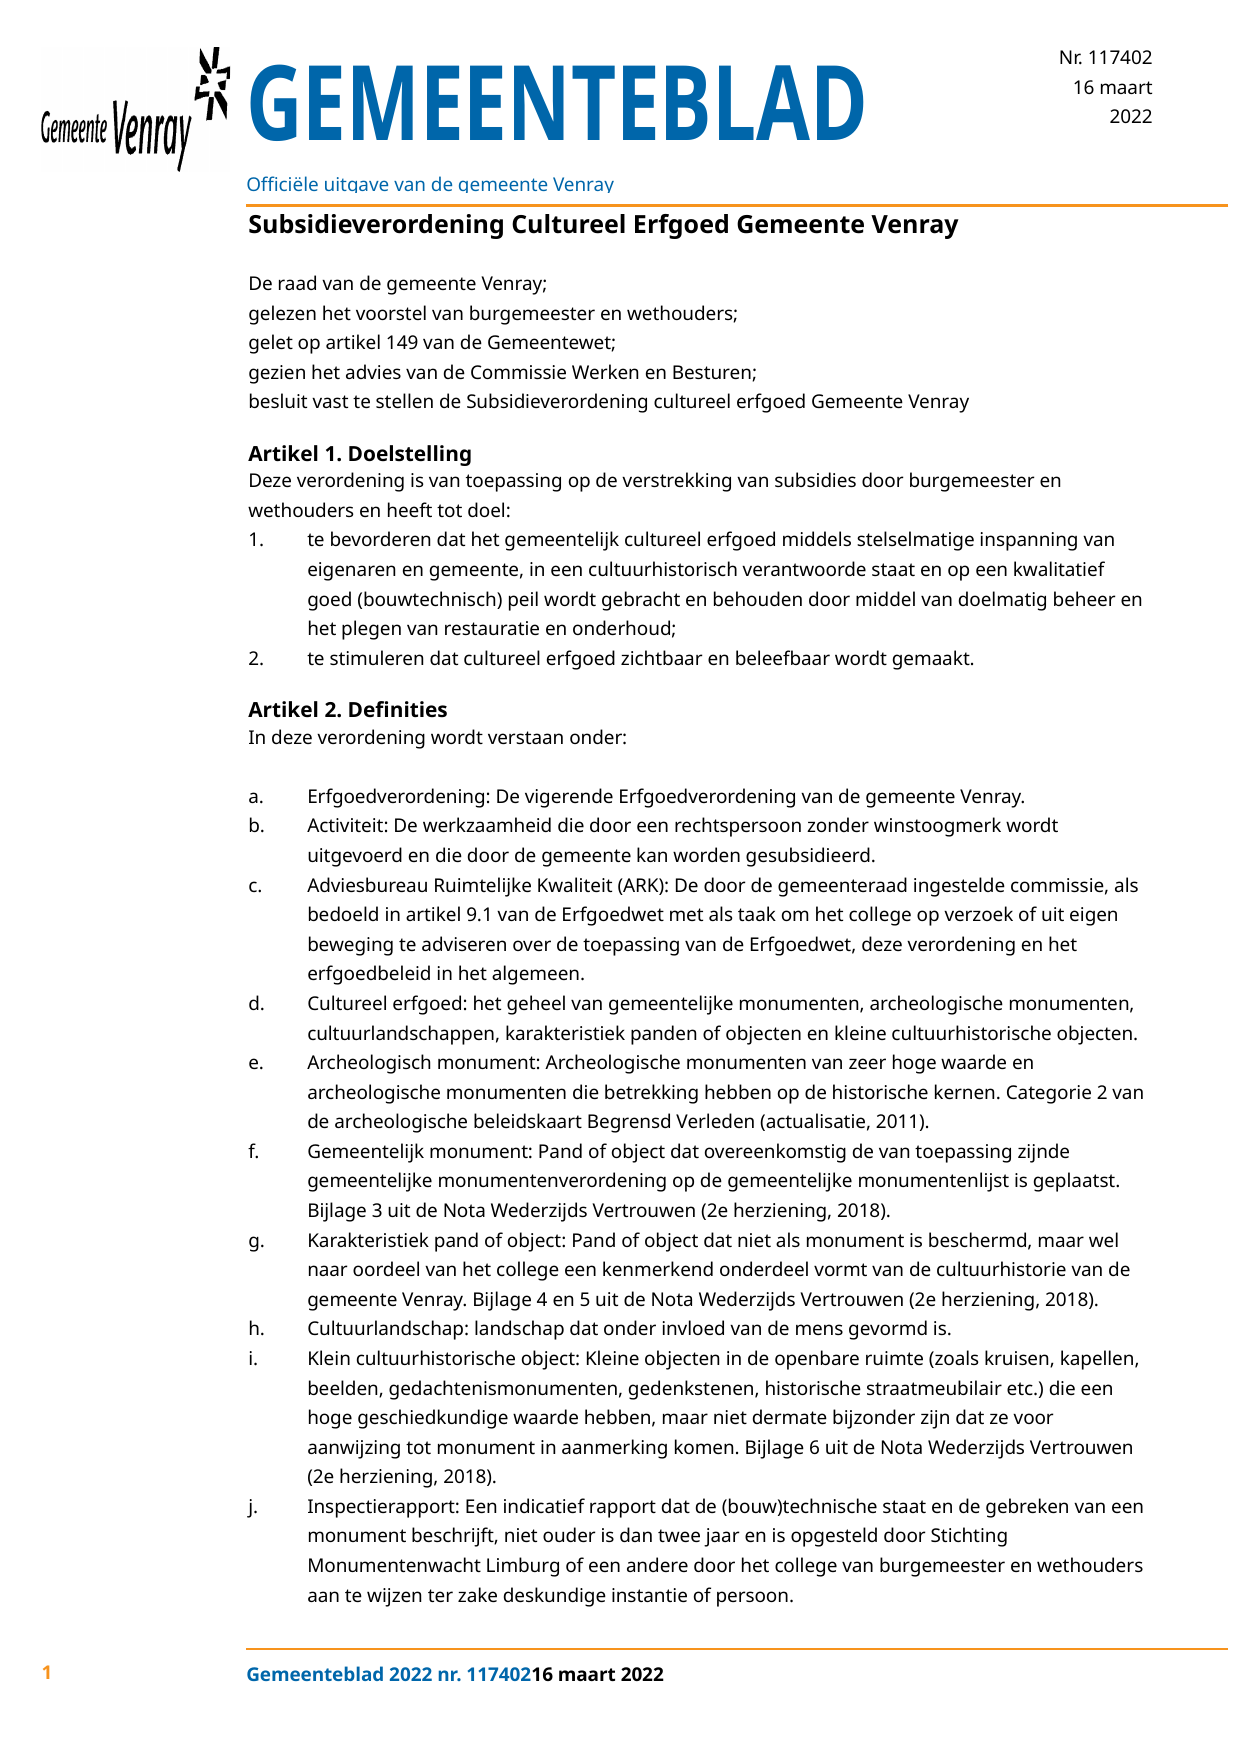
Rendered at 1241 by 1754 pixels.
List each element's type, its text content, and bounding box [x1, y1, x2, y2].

list Archeologisch monument: Archeologische monumenten van zeer hoge waarde en archeologische monumenten die betrekking hebben op de historische kernen. Categorie 2 van de archeologische beleidskaart Begrensd Verleden (actualisatie, 2011). [248, 1049, 1152, 1134]
text gelezen het voorstel van burgemeester en wethouders; [248, 300, 1152, 326]
list Activiteit: De werkzaamheid die door een rechtspersoon zonder winstoogmerk wordt uitgevoerd en die door de gemeente kan worden gesubsidieerd. [248, 813, 1152, 868]
list Adviesbureau Ruimtelijke Kwaliteit (ARK): De door de gemeenteraad ingestelde commissie, als bedoeld in artikel 9.1 van de Erfgoedwet met als taak om het college op verzoek of uit eigen beweging te adviseren over de toepassing van de Erfgoedwet, deze verordening en het erfgoedbeleid in het algemeen. [248, 872, 1152, 986]
list Karakteristiek pand of object: Pand of object dat niet als monument is beschermd, maar wel naar oordeel van het college een kenmerkend onderdeel vormt van de cultuurhistorie van de gemeente Venray. Bijlage 4 en 5 uit de Nota Wederzijds Vertrouwen (2e herziening, 2018). [248, 1227, 1152, 1312]
list te stimuleren dat cultureel erfgoed zichtbaar en beleefbaar wordt gemaakt. [248, 645, 1152, 671]
text Subsidieverordening Cultureel Erfgoed Gemeente Venray [248, 207, 1152, 241]
list te bevorderen dat het gemeentelijk cultureel erfgoed middels stelselmatige inspanning van eigenaren en gemeente, in een cultuurhistorisch verantwoorde staat en op een kwalitatief goed (bouwtechnisch) peil wordt gebracht en behouden door middel van doelmatig beheer en het plegen van restauratie en onderhoud; [248, 527, 1152, 641]
list Inspectierapport: Een indicatief rapport dat de (bouw)technische staat en de gebreken van een monument beschrijft, niet ouder is dan twee jaar en is opgesteld door Stichting Monumentenwacht Limburg of een andere door het college van burgemeester en wethouders aan te wijzen ter zake deskundige instantie of persoon. [248, 1493, 1152, 1607]
text gezien het advies van de Commissie Werken en Besturen; [248, 359, 1152, 385]
text Artikel 2. Definities [248, 695, 1152, 724]
list Cultureel erfgoed: het geheel van gemeentelijke monumenten, archeologische monumenten, cultuurlandschappen, karakteristiek panden of objecten en kleine cultuurhistorische objecten. [248, 990, 1152, 1045]
list Cultuurlandschap: landschap dat onder invloed van de mens gevormd is. [248, 1316, 1152, 1341]
text besluit vast te stellen de Subsidieverordening cultureel erfgoed Gemeente Venray [248, 389, 1152, 414]
list Gemeentelijk monument: Pand of object dat overeenkomstig de van toepassing zijnde gemeentelijke monumentenverordening op de gemeentelijke monumentenlijst is geplaatst. Bijlage 3 uit de Nota Wederzijds Vertrouwen (2e herziening, 2018). [248, 1138, 1152, 1223]
picture [41, 47, 231, 172]
list Klein cultuurhistorische object: Kleine objecten in de openbare ruimte (zoals kruisen, kapellen, beelden, gedachtenismonumenten, gedenkstenen, historische straatmeubilair etc.) die een hoge geschiedkundige waarde hebben, maar niet dermate bijzonder zijn dat ze voor aanwijzing tot monument in aanmerking komen. Bijlage 6 uit de Nota Wederzijds Vertrouwen (2e herziening, 2018). [248, 1345, 1152, 1489]
text Artikel 1. Doelstelling [248, 439, 1152, 467]
list Erfgoedverordening: De vigerende Erfgoedverordening van de gemeente Venray. [248, 783, 1152, 809]
text gelet op artikel 149 van de Gemeentewet; [248, 329, 1152, 355]
text De raad van de gemeente Venray; [248, 270, 1152, 296]
text Deze verordening is van toepassing op de verstrekking van subsidies door burgemeester en wethouders en heeft tot doel: [248, 467, 1152, 523]
text In deze verordening wordt verstaan onder: [248, 724, 1152, 749]
